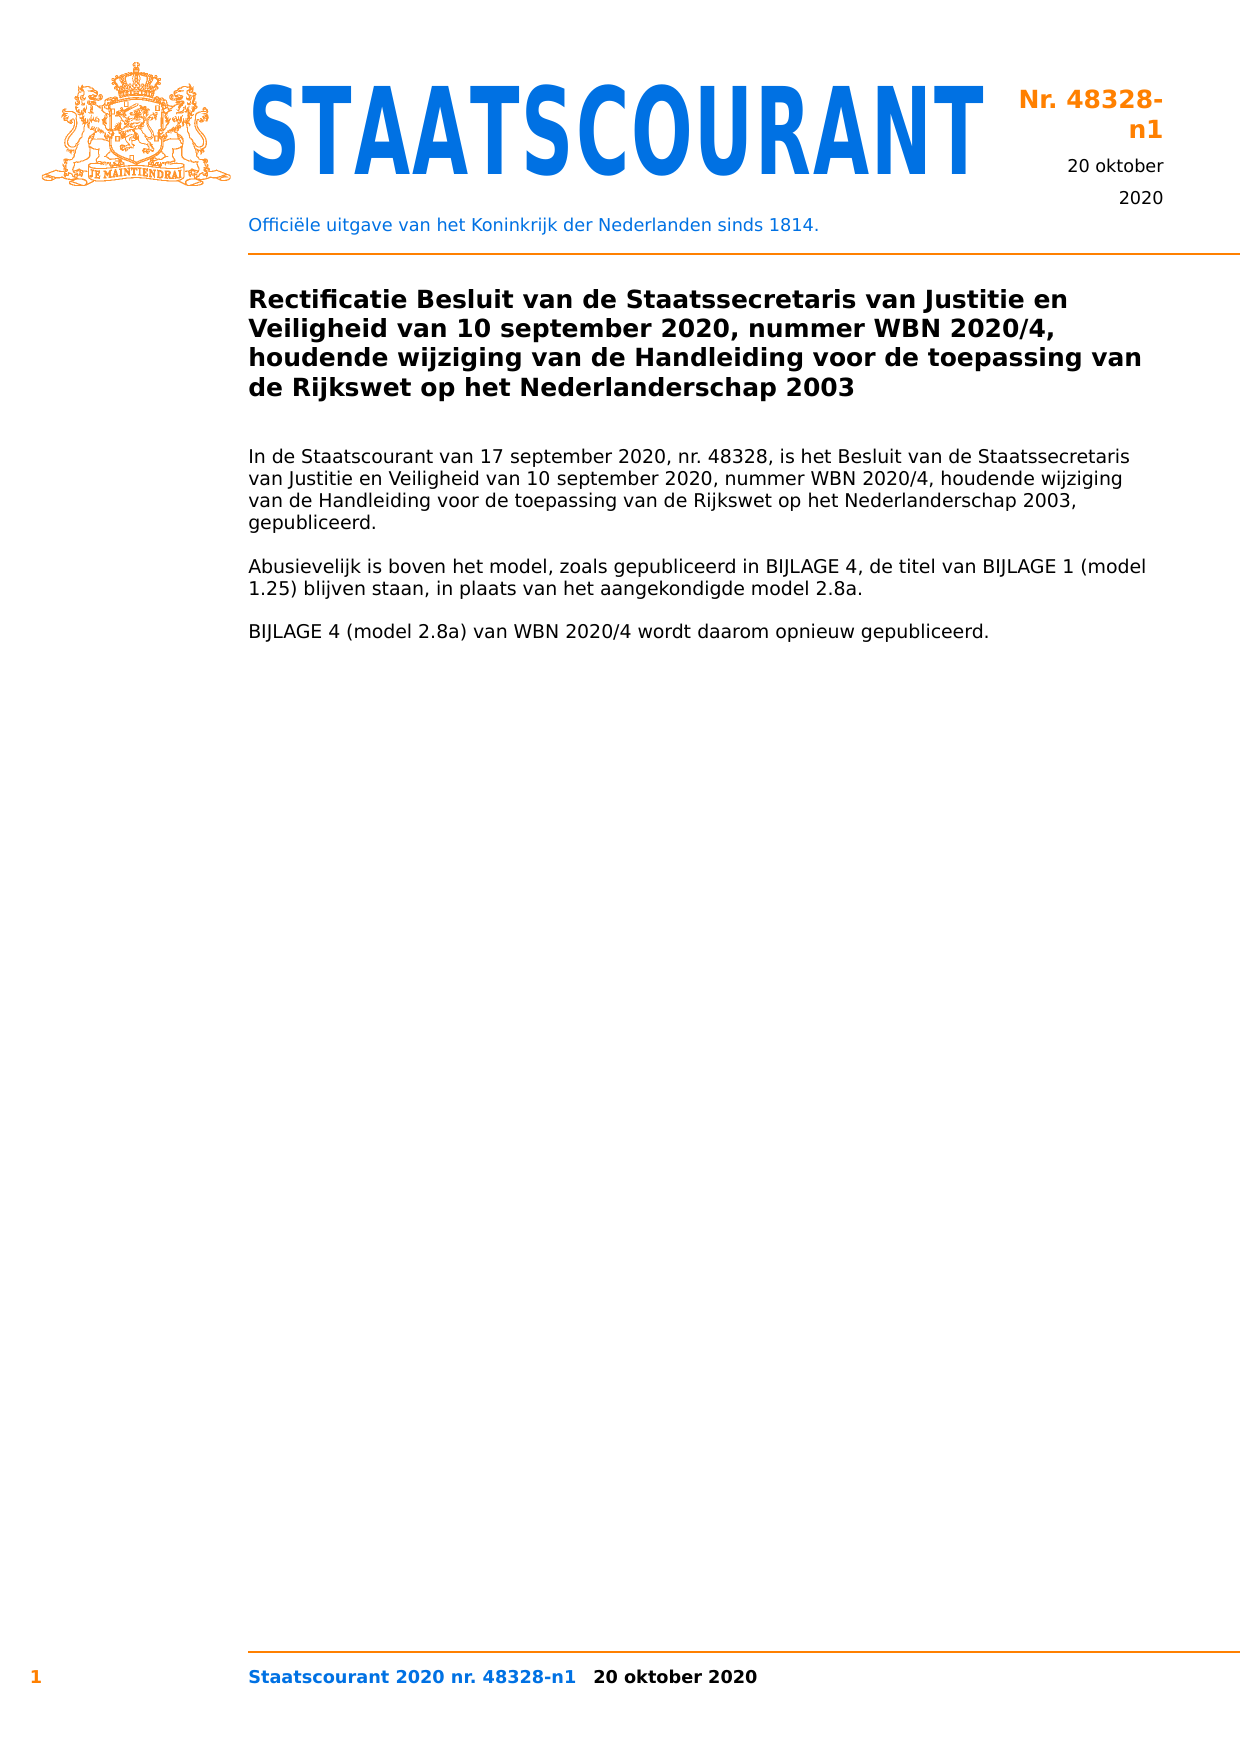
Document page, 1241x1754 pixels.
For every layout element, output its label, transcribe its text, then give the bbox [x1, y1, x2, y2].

picture [41, 62, 231, 186]
subtitle Rectificatie Besluit van de Staatssecretaris van Justitie en Veiligheid van 10 september 2020, nummer WBN 2020/4, houdende wijziging van de Handleiding voor de toepassing van de Rijkswet op het Nederlanderschap 2003 [248, 285, 1163, 402]
table_header Nr. 48328-n1 [998, 62, 1240, 150]
text Abusievelijk is boven het model, zoals gepubliceerd in BIJLAGE 4, de titel van BIJLAGE 1 (model 1.25) blijven staan, in plaats van het aangekondigde model 2.8a. [248, 556, 1163, 599]
table_cell 2020 [998, 183, 1240, 215]
text In de Staatscourant van 17 september 2020, nr. 48328, is het Besluit van de Staatssecretaris van Justitie en Veiligheid van 10 september 2020, nummer WBN 2020/4, houdende wijziging van de Handleiding voor de toepassing van de Rijkswet op het Nederlanderschap 2003, gepubliceerd. [248, 446, 1163, 534]
table_cell 20 oktober [998, 150, 1240, 182]
text BIJLAGE 4 (model 2.8a) van WBN 2020/4 wordt daarom opnieuw gepubliceerd. [248, 621, 1163, 643]
table_cell Officiële uitgave van het Koninkrijk der Nederlanden sinds 1814. [248, 215, 1240, 253]
table_header STAATSCOURANT [248, 62, 998, 215]
table_header [25, 62, 248, 253]
